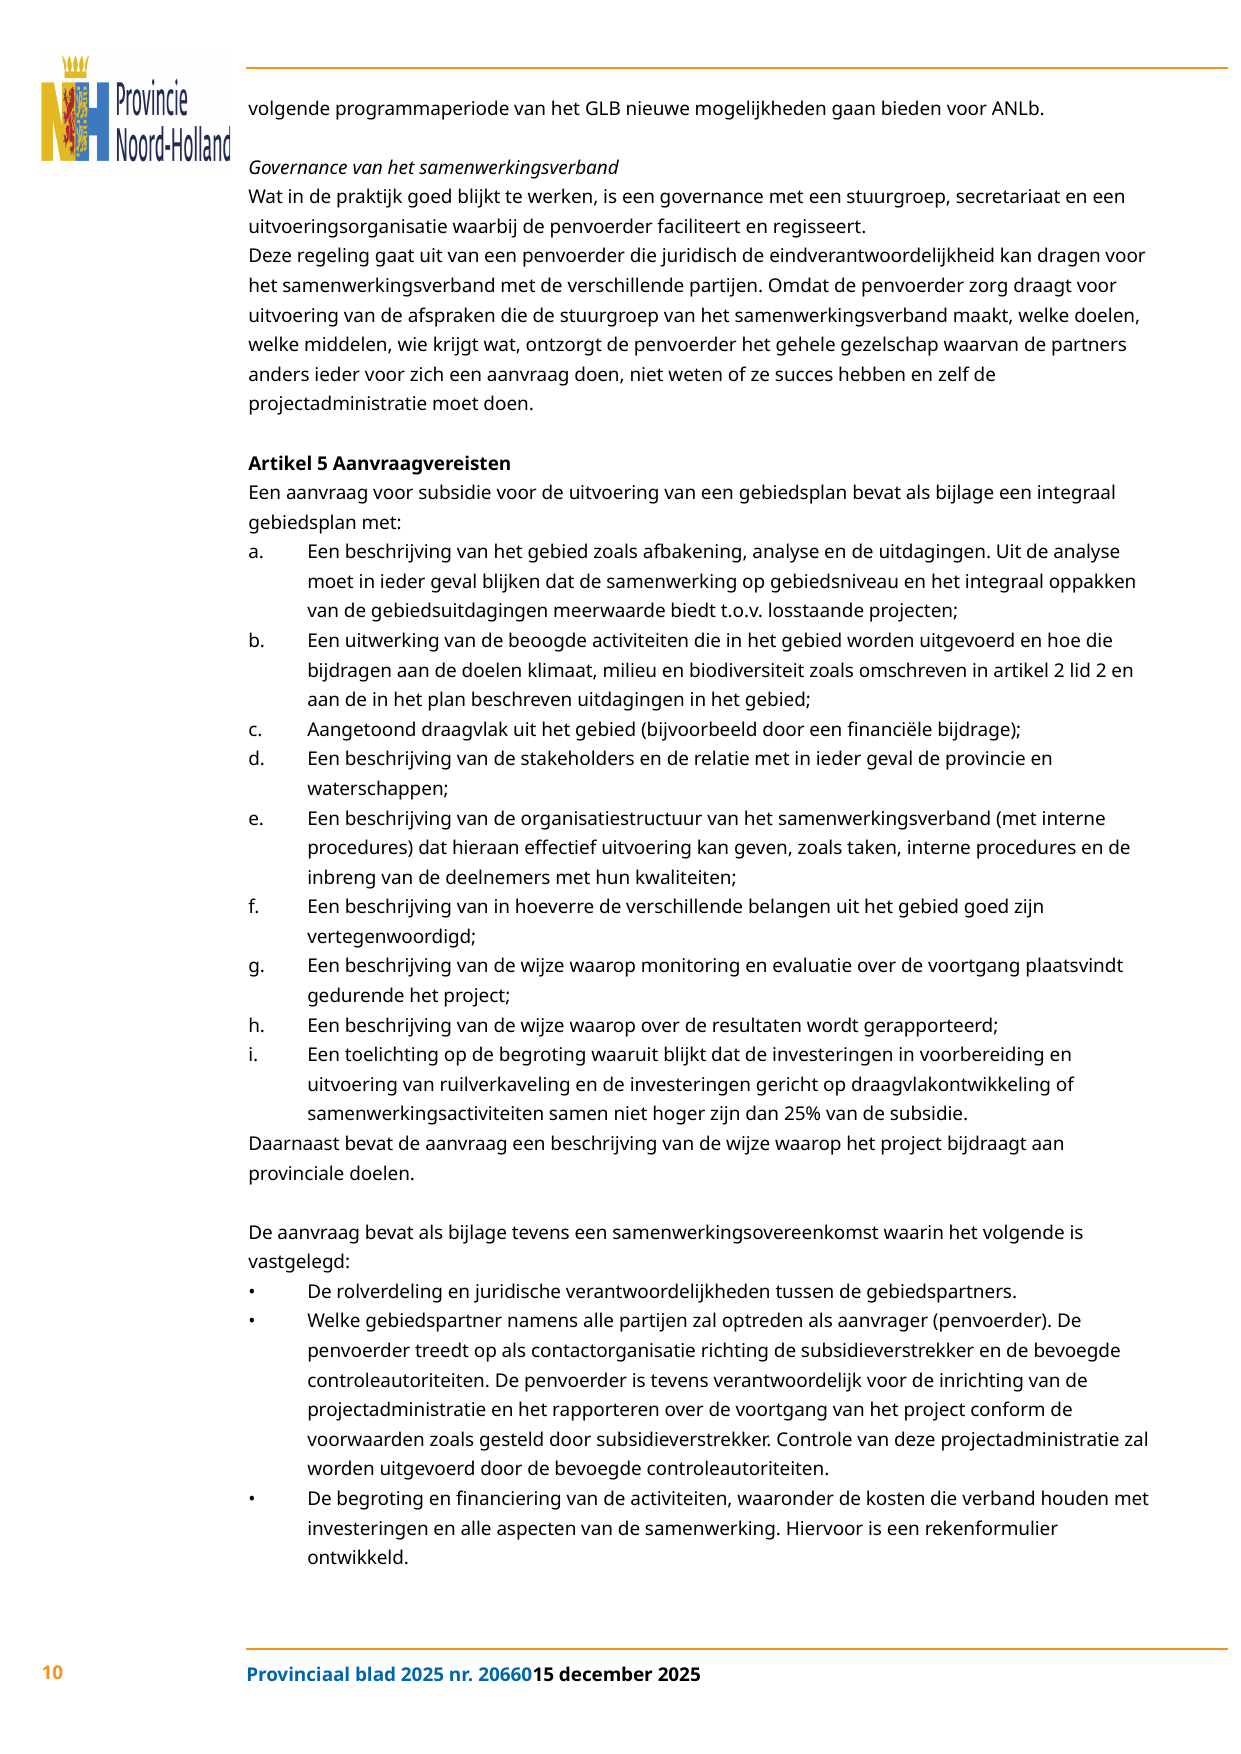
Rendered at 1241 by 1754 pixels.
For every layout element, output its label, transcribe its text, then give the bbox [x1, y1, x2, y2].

list De begroting en financiering van de activiteiten, waaronder de kosten die verband houden met investeringen en alle aspecten van de samenwerking. Hiervoor is een rekenformulier ontwikkeld. [248, 1485, 1152, 1570]
text De aanvraag bevat als bijlage tevens een samenwerkingsovereenkomst waarin het volgende is vastgelegd: [248, 1219, 1152, 1274]
list Een beschrijving van het gebied zoals afbakening, analyse en de uitdagingen. Uit de analyse moet in ieder geval blijken dat de samenwerking op gebiedsniveau en het integraal oppakken van de gebiedsuitdagingen meerwaarde biedt t.o.v. losstaande projecten; [248, 538, 1152, 623]
list Welke gebiedspartner namens alle partijen zal optreden als aanvrager (penvoerder). De penvoerder treedt op als contactorganisatie richting de subsidieverstrekker en de bevoegde controleautoriteiten. De penvoerder is tevens verantwoordelijk voor de inrichting van de projectadministratie en het rapporteren over de voortgang van het project conform de voorwaarden zoals gesteld door subsidieverstrekker. Controle van deze projectadministratie zal worden uitgevoerd door de bevoegde controleautoriteiten. [248, 1308, 1152, 1481]
list Een beschrijving van de wijze waarop monitoring en evaluatie over de voortgang plaatsvindt gedurende het project; [248, 953, 1152, 1008]
text Wat in de praktijk goed blijkt te werken, is een governance met een stuurgroep, secretariaat en een uitvoeringsorganisatie waarbij de penvoerder faciliteert en regisseert. [248, 183, 1152, 239]
picture [41, 47, 231, 172]
text volgende programmaperiode van het GLB nieuwe mogelijkheden gaan bieden voor ANLb. [248, 95, 1152, 121]
list Aangetoond draagvlak uit het gebied (bijvoorbeeld door een financiële bijdrage); [248, 716, 1152, 742]
text Governance van het samenwerkingsverband [248, 154, 1152, 180]
text Artikel 5 Aanvraagvereisten [248, 450, 1152, 476]
text Daarnaast bevat de aanvraag een beschrijving van de wijze waarop het project bijdraagt aan provinciale doelen. [248, 1130, 1152, 1186]
list Een beschrijving van de organisatiestructuur van het samenwerkingsverband (met interne procedures) dat hieraan effectief uitvoering kan geven, zoals taken, interne procedures en de inbreng van de deelnemers met hun kwaliteiten; [248, 805, 1152, 890]
text Een aanvraag voor subsidie voor de uitvoering van een gebiedsplan bevat als bijlage een integraal gebiedsplan met: [248, 479, 1152, 535]
list Een toelichting op de begroting waaruit blijkt dat de investeringen in voorbereiding en uitvoering van ruilverkaveling en de investeringen gericht op draagvlakontwikkeling of samenwerkingsactiviteiten samen niet hoger zijn dan 25% van de subsidie. [248, 1041, 1152, 1126]
text Deze regeling gaat uit van een penvoerder die juridisch de eindverantwoordelijkheid kan dragen voor het samenwerkingsverband met de verschillende partijen. Omdat de penvoerder zorg draagt voor uitvoering van de afspraken die de stuurgroep van het samenwerkingsverband maakt, welke doelen, welke middelen, wie krijgt wat, ontzorgt de penvoerder het gehele gezelschap waarvan de partners anders ieder voor zich een aanvraag doen, niet weten of ze succes hebben en zelf de projectadministratie moet doen. [248, 243, 1152, 416]
list Een beschrijving van de wijze waarop over de resultaten wordt gerapporteerd; [248, 1012, 1152, 1038]
list Een uitwerking van de beoogde activiteiten die in het gebied worden uitgevoerd en hoe die bijdragen aan de doelen klimaat, milieu en biodiversiteit zoals omschreven in artikel 2 lid 2 en aan de in het plan beschreven uitdagingen in het gebied; [248, 627, 1152, 712]
list Een beschrijving van de stakeholders en de relatie met in ieder geval de provincie en waterschappen; [248, 746, 1152, 801]
list Een beschrijving van in hoeverre de verschillende belangen uit het gebied goed zijn vertegenwoordigd; [248, 893, 1152, 949]
list De rolverdeling en juridische verantwoordelijkheden tussen de gebiedspartners. [248, 1278, 1152, 1304]
